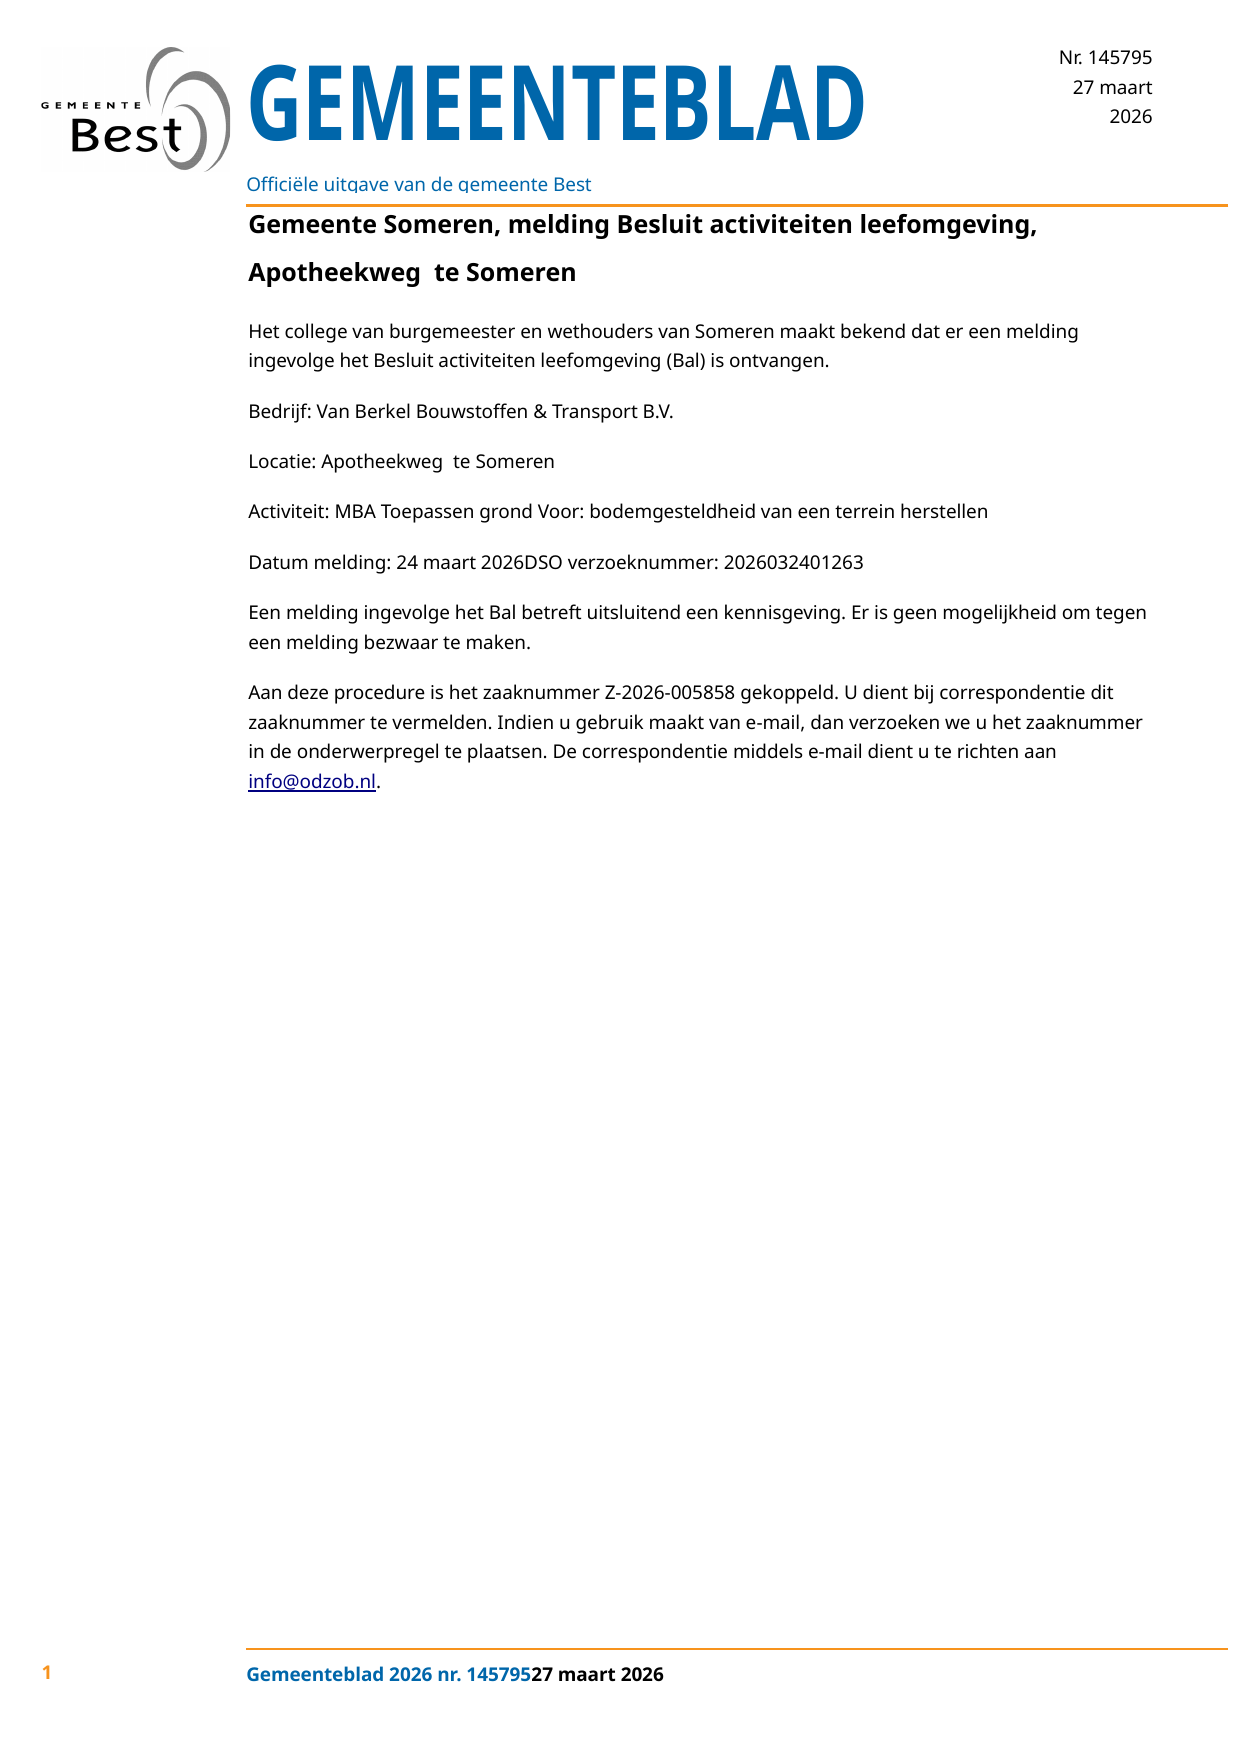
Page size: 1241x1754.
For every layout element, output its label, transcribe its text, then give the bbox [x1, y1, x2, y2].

text Activiteit: MBA Toepassen grond Voor: bodemgesteldheid van een terrein herstellen [248, 499, 1152, 524]
picture [41, 47, 231, 172]
text Locatie: Apotheekweg ​​ te Someren [248, 448, 1152, 474]
text Datum melding: 24 maart 2026DSO verzoeknummer: 2026032401263 [248, 549, 1152, 575]
text Het college van burgemeester en wethouders van Someren maakt bekend dat er een melding ingevolge het Besluit activiteiten leefomgeving (Bal) is ontvangen. [248, 318, 1152, 373]
text Aan deze procedure is het zaaknummer Z-2026-005858 gekoppeld. U dient bij correspondentie dit zaaknummer te vermelden. Indien u gebruik maakt van e-mail, dan verzoeken we u het zaaknummer in de onderwerpregel te plaatsen. De correspondentie middels e-mail dient u te richten aan info@odzob.nl. [248, 679, 1152, 794]
text Bedrijf: Van Berkel Bouwstoffen & Transport B.V. [248, 398, 1152, 424]
text Gemeente Someren, melding Besluit activiteiten leefomgeving, Apotheekweg ​​ te Someren [248, 207, 1152, 288]
text Een melding ingevolge het Bal betreft uitsluitend een kennisgeving. Er is geen mogelijkheid om tegen een melding bezwaar te maken. [248, 599, 1152, 655]
